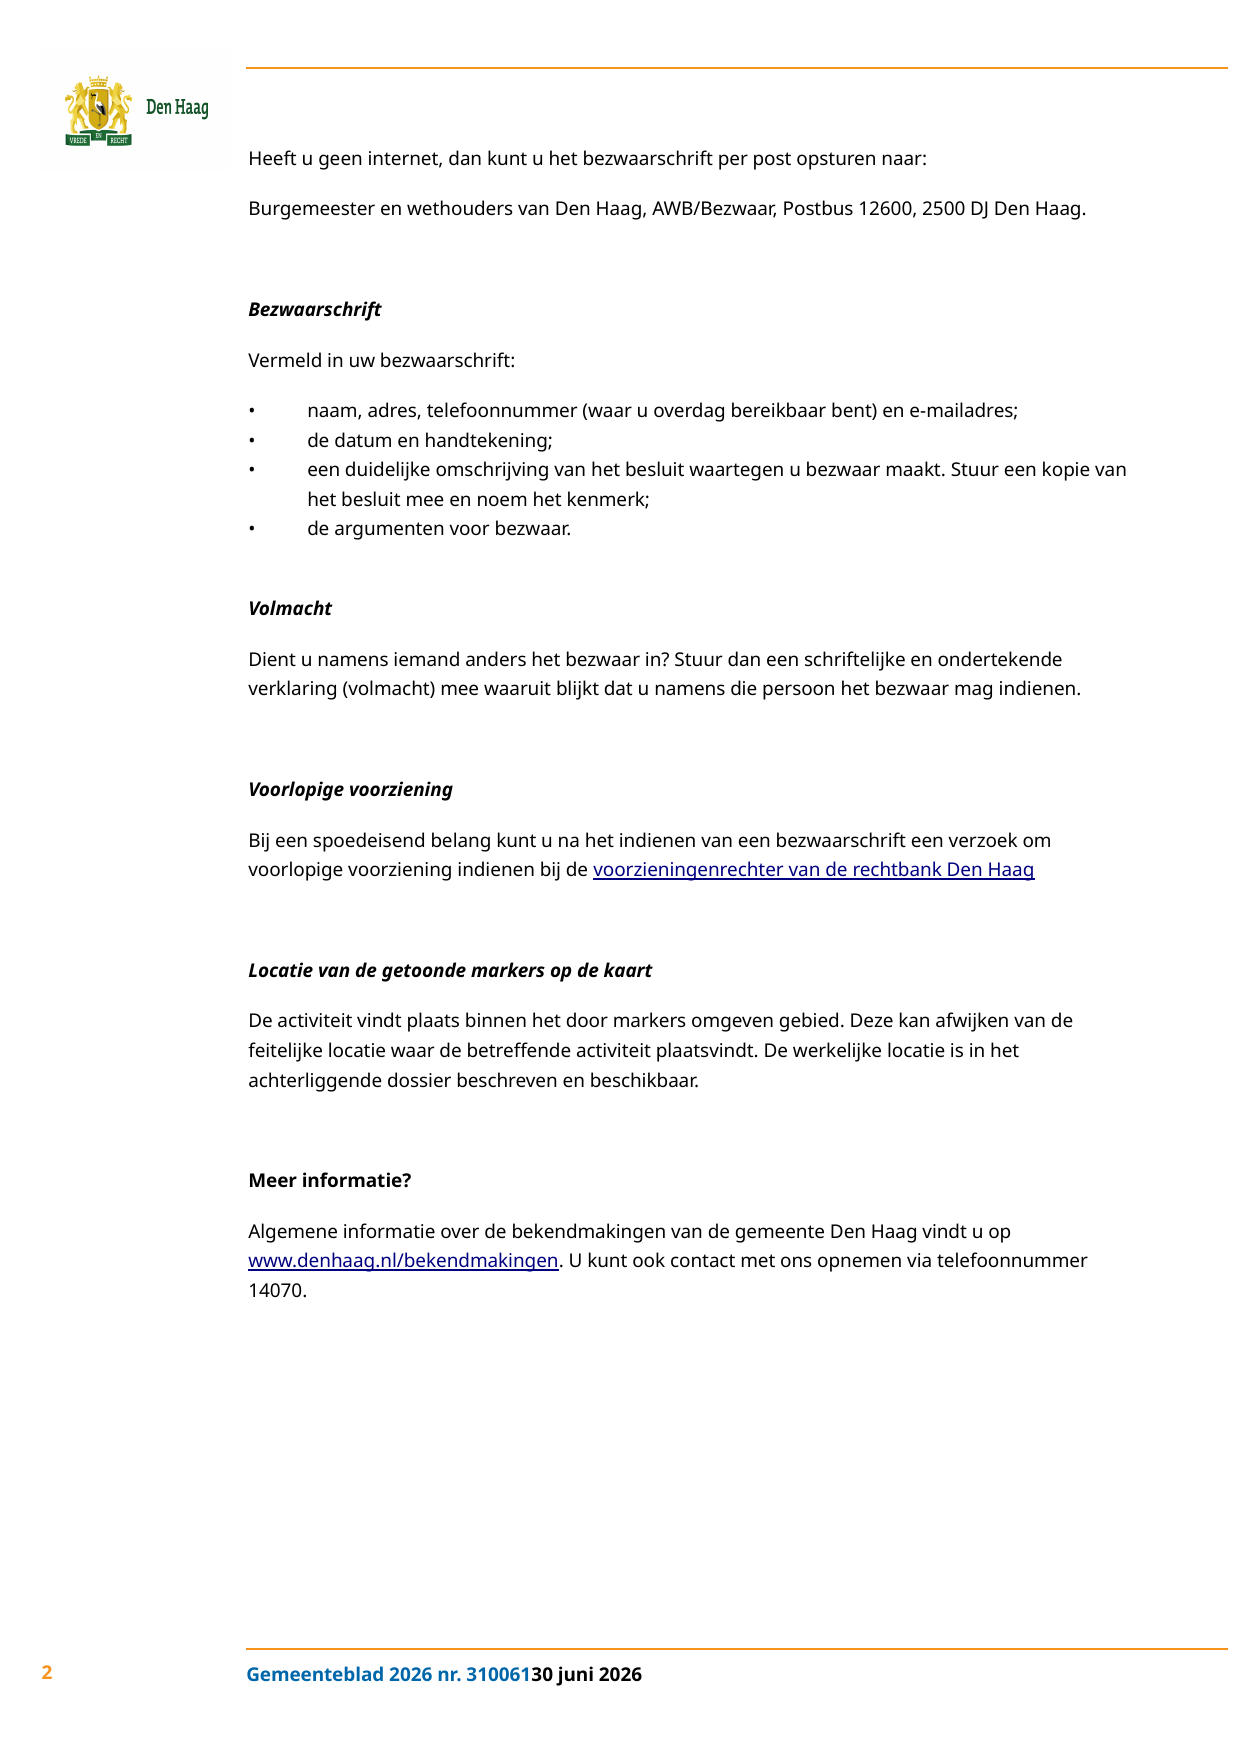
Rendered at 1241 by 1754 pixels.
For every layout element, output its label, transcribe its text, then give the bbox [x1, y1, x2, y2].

list de argumenten voor bezwaar. [248, 516, 1152, 541]
text Dient u namens iemand anders het bezwaar in? Stuur dan een schriftelijke en ondertekende verklaring (volmacht) mee waaruit blijkt dat u namens die persoon het bezwaar mag indienen. [248, 646, 1152, 701]
text Burgemeester en wethouders van Den Haag, AWB/Bezwaar, Postbus 12600, 2500 DJ Den Haag. [248, 196, 1152, 221]
text De activiteit vindt plaats binnen het door markers omgeven gebied. Deze kan afwijken van de feitelijke locatie waar de betreffende activiteit plaatsvindt. De werkelijke locatie is in het achterliggende dossier beschreven en beschikbaar. [248, 1008, 1152, 1093]
text Locatie van de getoonde markers op de kaart [248, 957, 1152, 983]
list een duidelijke omschrijving van het besluit waartegen u bezwaar maakt. Stuur een kopie van het besluit mee en noem het kenmerk; [248, 456, 1152, 512]
text Bezwaarschrift [248, 296, 1152, 322]
text Meer informatie? [248, 1168, 1152, 1193]
text Vermeld in uw bezwaarschrift: [248, 347, 1152, 373]
text Volmacht [248, 596, 1152, 621]
text Bij een spoedeisend belang kunt u na het indienen van een bezwaarschrift een verzoek om voorlopige voorziening indienen bij de voorzieningenrechter van de rechtbank Den Haag [248, 827, 1152, 882]
list naam, adres, telefoonnummer (waar u overdag bereikbaar bent) en e-mailadres; [248, 397, 1152, 423]
text Algemene informatie over de bekendmakingen van de gemeente Den Haag vindt u op www.denhaag.nl/bekendmakingen. U kunt ook contact met ons opnemen via telefoonnummer 14070. [248, 1218, 1152, 1303]
text Voorlopige voorziening [248, 776, 1152, 802]
list de datum en handtekening; [248, 427, 1152, 453]
picture [41, 47, 231, 172]
text Heeft u geen internet, dan kunt u het bezwaarschrift per post opsturen naar: [248, 145, 1152, 171]
